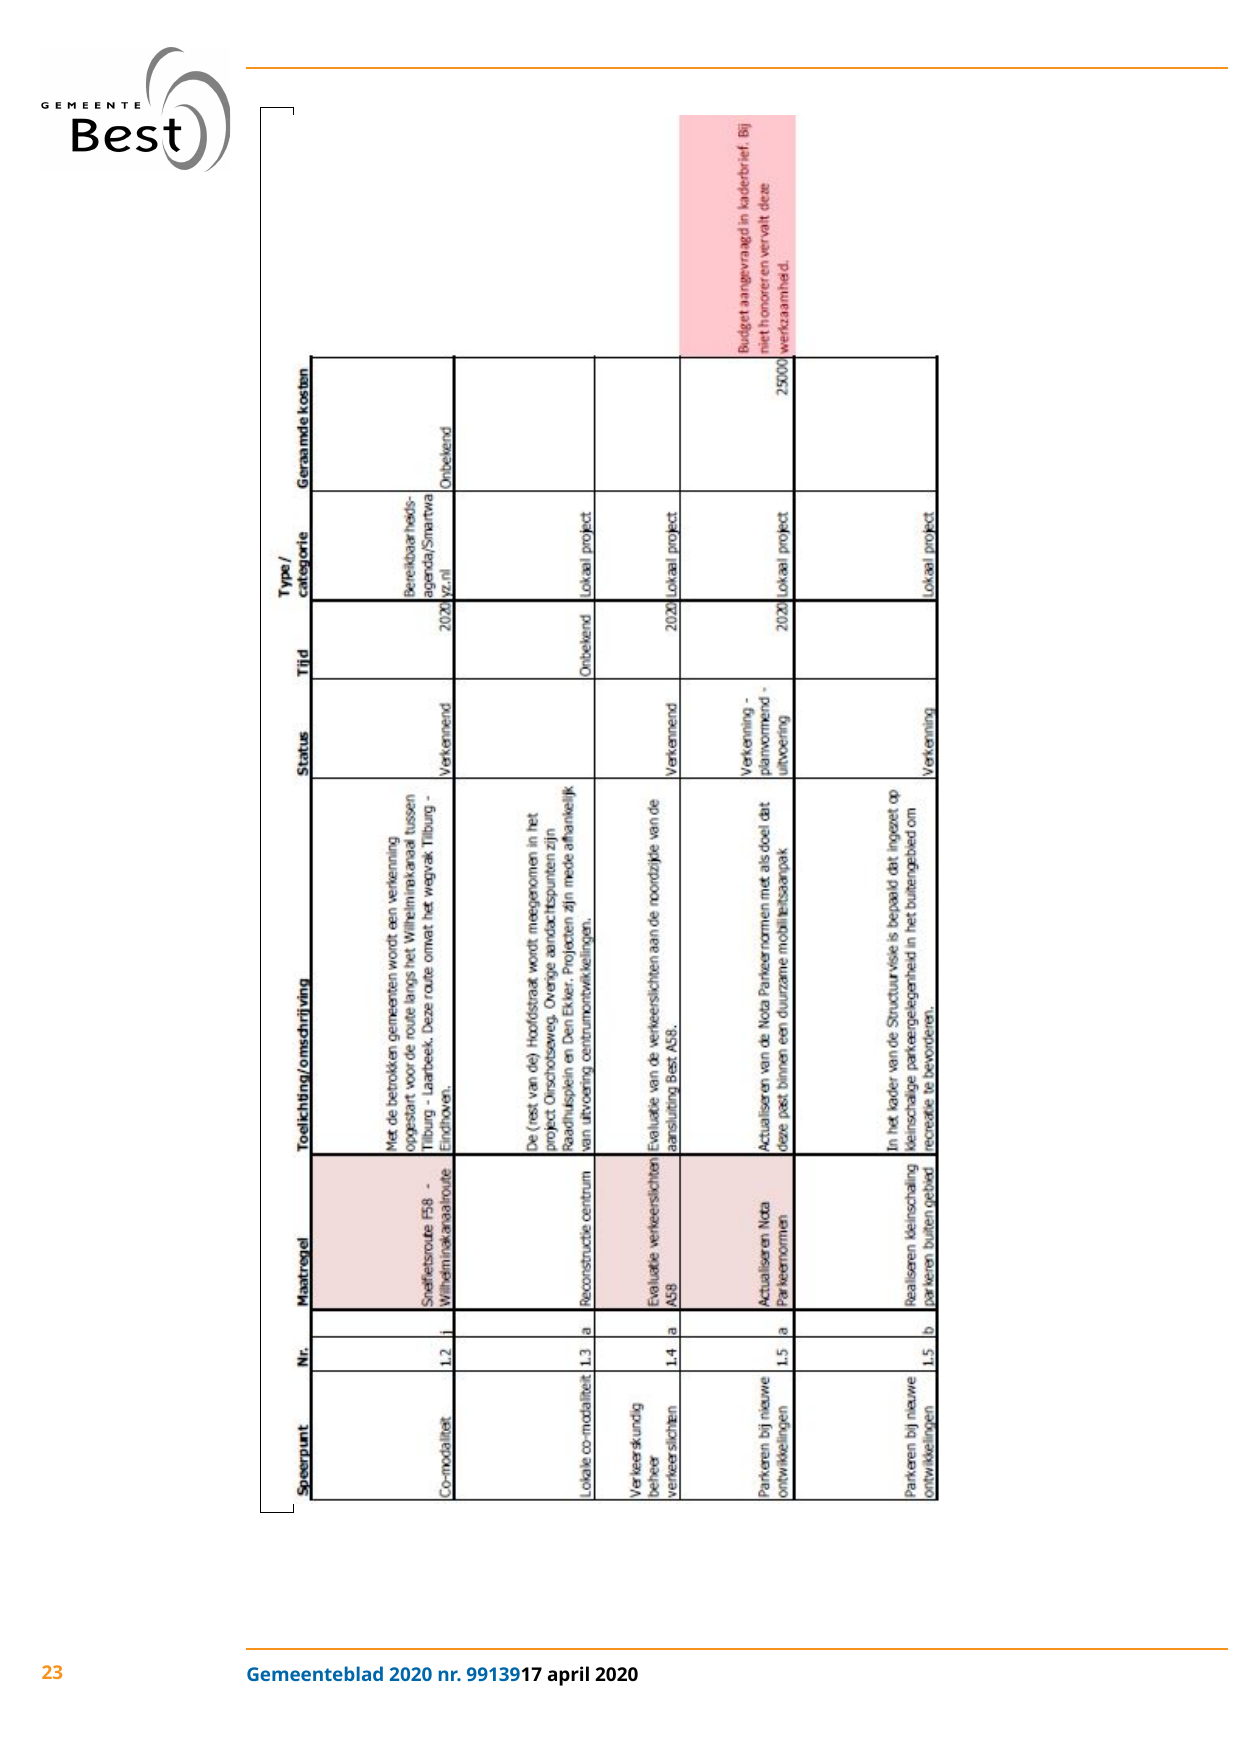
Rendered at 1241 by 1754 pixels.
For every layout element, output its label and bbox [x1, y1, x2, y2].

picture [41, 47, 231, 172]
picture [268, 115, 942, 1504]
